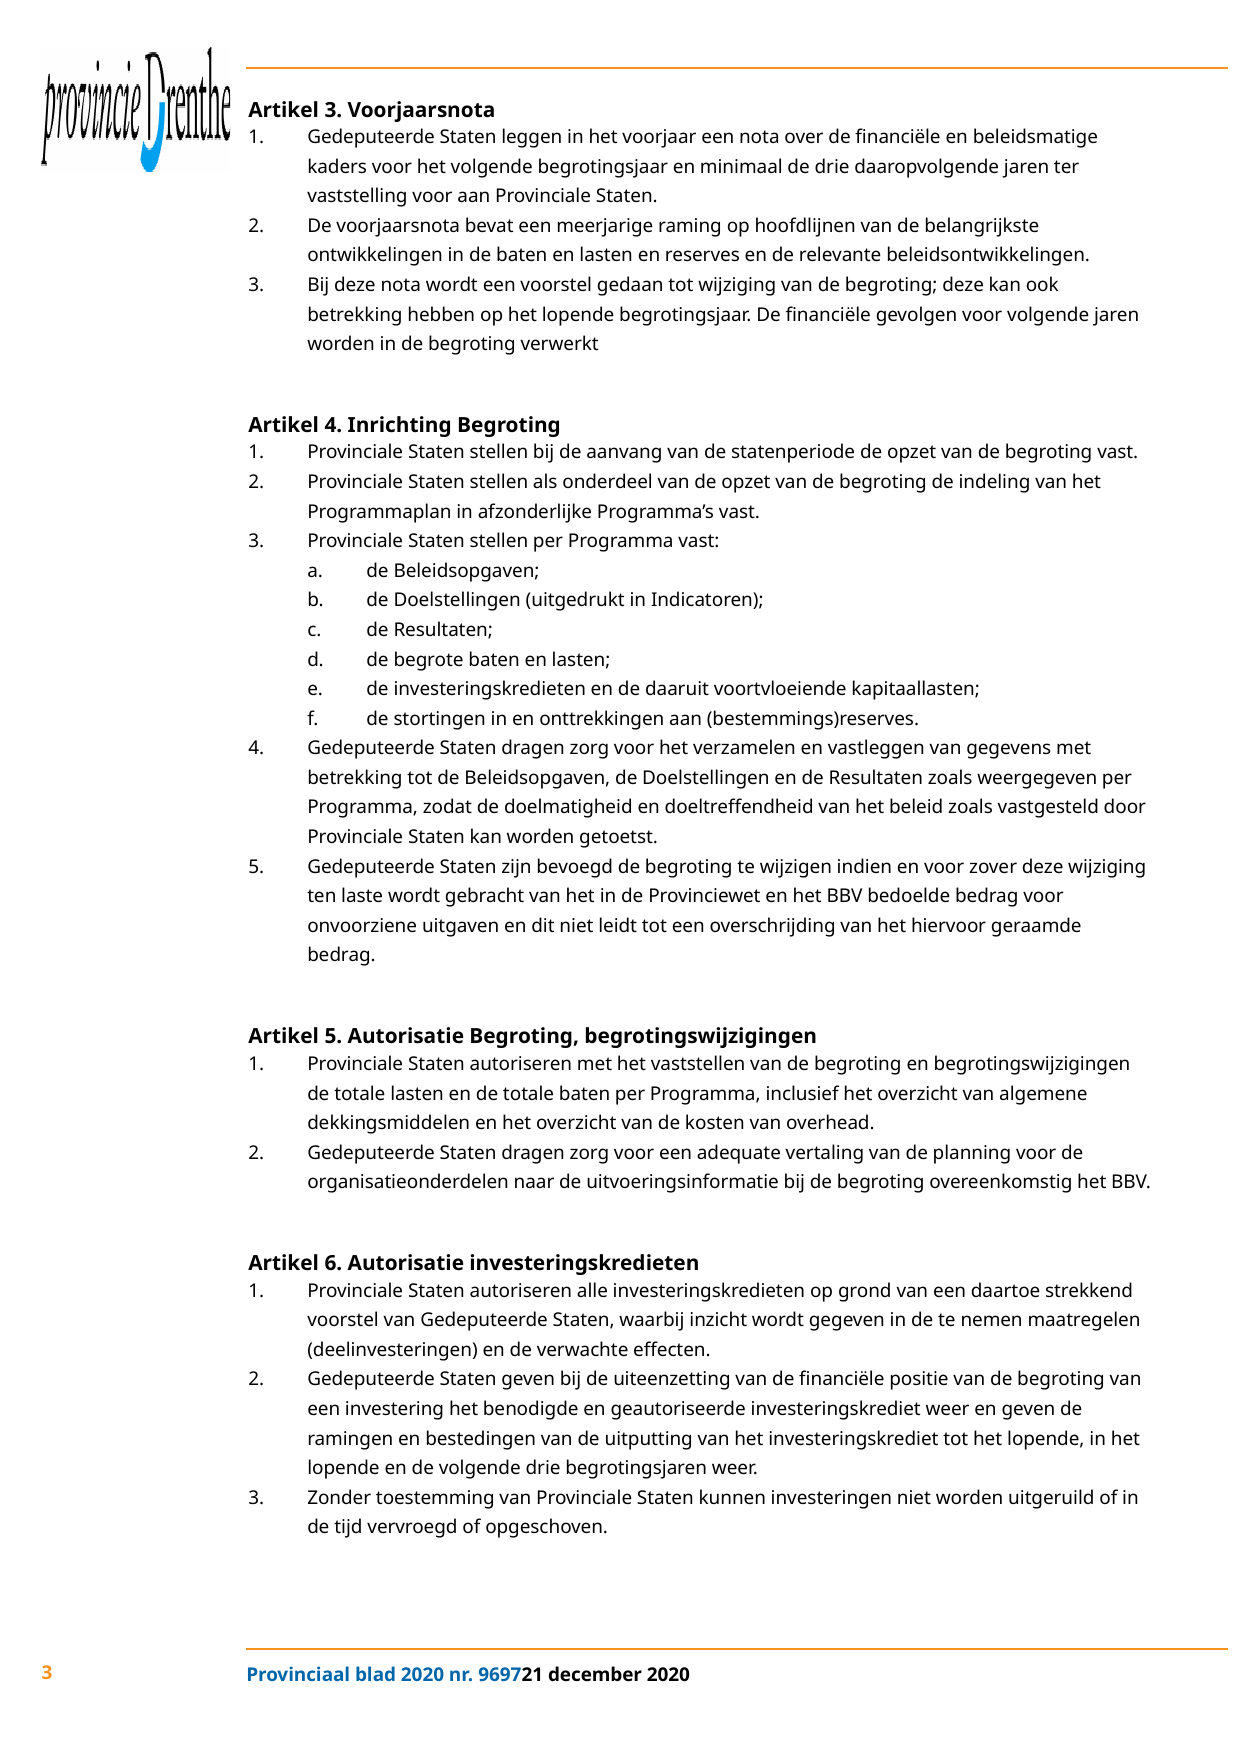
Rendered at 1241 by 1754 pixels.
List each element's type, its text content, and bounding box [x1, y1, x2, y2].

list de Beleidsopgaven; [307, 557, 1152, 583]
text Artikel 4. Inrichting Begroting [248, 410, 1152, 439]
list De voorjaarsnota bevat een meerjarige raming op hoofdlijnen van de belangrijkste ontwikkelingen in de baten en lasten en reserves en de relevante beleidsontwikkelingen. [248, 212, 1152, 267]
list Gedeputeerde Staten dragen zorg voor het verzamelen en vastleggen van gegevens met betrekking tot de Beleidsopgaven, de Doelstellingen en de Resultaten zoals weergegeven per Programma, zodat de doelmatigheid en doeltreffendheid van het beleid zoals vastgesteld door Provinciale Staten kan worden getoetst. [248, 734, 1152, 849]
list Gedeputeerde Staten geven bij de uiteenzetting van de financiële positie van de begroting van een investering het benodigde en geautoriseerde investeringskrediet weer en geven de ramingen en bestedingen van de uitputting van het investeringskrediet tot het lopende, in het lopende en de volgende drie begrotingsjaren weer. [248, 1366, 1152, 1480]
list de Resultaten; [307, 616, 1152, 642]
list de Doelstellingen (uitgedrukt in Indicatoren); [307, 587, 1152, 612]
list Gedeputeerde Staten zijn bevoegd de begroting te wijzigen indien en voor zover deze wijziging ten laste wordt gebracht van het in de Provinciewet en het BBV bedoelde bedrag voor onvoorziene uitgaven en dit niet leidt tot een overschrijding van het hiervoor geraamde bedrag. [248, 853, 1152, 967]
text Artikel 3. Voorjaarsnota [248, 95, 1152, 123]
list Bij deze nota wordt een voorstel gedaan tot wijziging van de begroting; deze kan ook betrekking hebben op het lopende begrotingsjaar. De financiële gevolgen voor volgende jaren worden in de begroting verwerkt [248, 271, 1152, 356]
list Gedeputeerde Staten leggen in het voorjaar een nota over de financiële en beleidsmatige kaders voor het volgende begrotingsjaar en minimaal de drie daaropvolgende jaren ter vaststelling voor aan Provinciale Staten. [248, 123, 1152, 208]
list Provinciale Staten autoriseren met het vaststellen van de begroting en begrotingswijzigingen de totale lasten en de totale baten per Programma, inclusief het overzicht van algemene dekkingsmiddelen en het overzicht van de kosten van overhead. [248, 1050, 1152, 1135]
list Provinciale Staten stellen per Programma vast: [248, 527, 1152, 553]
list de investeringskredieten en de daaruit voortvloeiende kapitaallasten; [307, 675, 1152, 701]
list Provinciale Staten stellen bij de aanvang van de statenperiode de opzet van de begroting vast. [248, 439, 1152, 464]
list Gedeputeerde Staten dragen zorg voor een adequate vertaling van de planning voor de organisatieonderdelen naar de uitvoeringsinformatie bij de begroting overeenkomstig het BBV. [248, 1139, 1152, 1194]
list Zonder toestemming van Provinciale Staten kunnen investeringen niet worden uitgeruild of in de tijd vervroegd of opgeschoven. [248, 1484, 1152, 1539]
list Provinciale Staten autoriseren alle investeringskredieten op grond van een daartoe strekkend voorstel van Gedeputeerde Staten, waarbij inzicht wordt gegeven in de te nemen maatregelen (deelinvesteringen) en de verwachte effecten. [248, 1277, 1152, 1362]
list de begrote baten en lasten; [307, 646, 1152, 672]
picture [41, 47, 231, 172]
list Provinciale Staten stellen als onderdeel van de opzet van de begroting de indeling van het Programmaplan in afzonderlijke Programma’s vast. [248, 468, 1152, 524]
text Artikel 6. Autorisatie investeringskredieten [248, 1248, 1152, 1277]
list de stortingen in en onttrekkingen aan (bestemmings)reserves. [307, 705, 1152, 731]
text Artikel 5. Autorisatie Begroting, begrotingswijzigingen [248, 1022, 1152, 1050]
